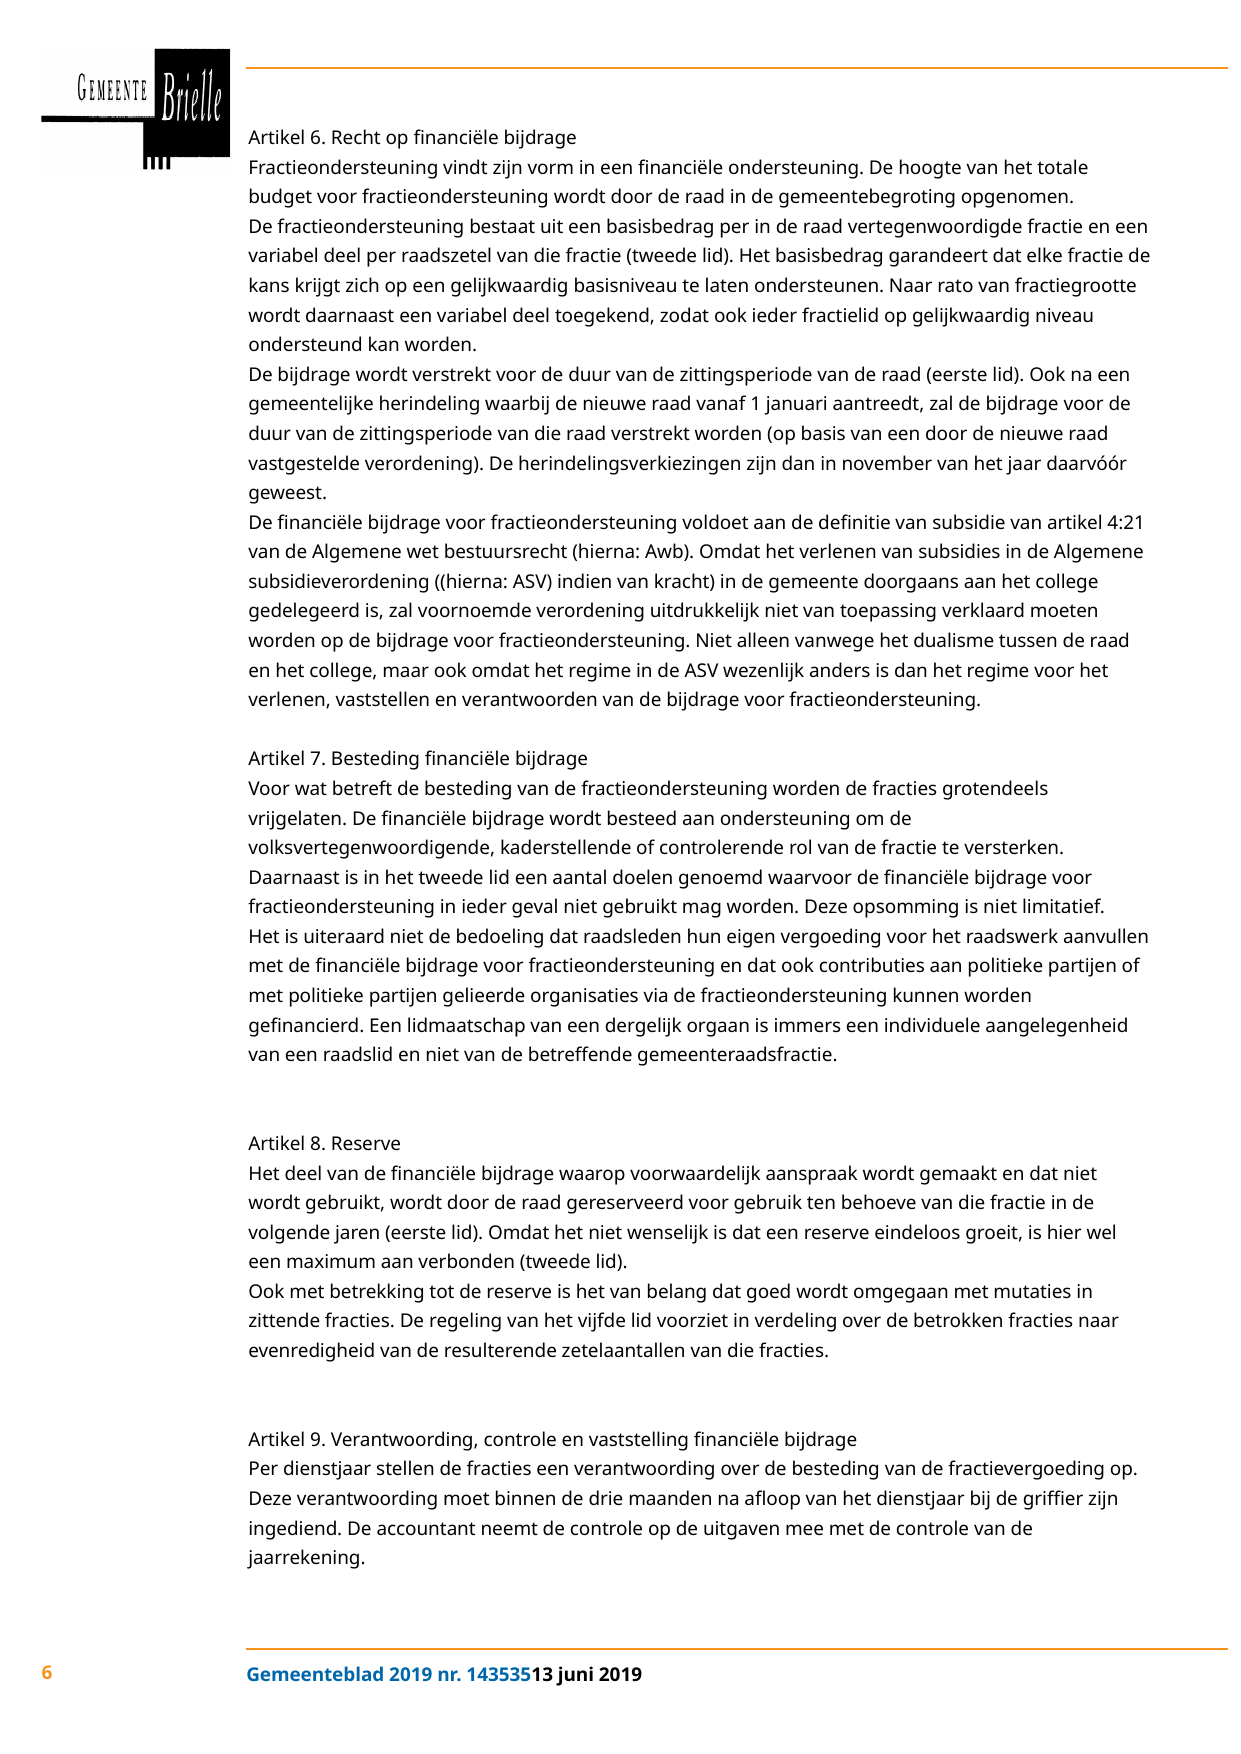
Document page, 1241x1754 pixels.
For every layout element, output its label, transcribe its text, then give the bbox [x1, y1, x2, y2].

text Fractieondersteuning vindt zijn vorm in een financiële ondersteuning. De hoogte van het totale budget voor fractieondersteuning wordt door de raad in de gemeentebegroting opgenomen. [248, 154, 1152, 209]
text Artikel 8. Reserve [248, 1130, 1152, 1156]
text Voor wat betreft de besteding van de fractieondersteuning worden de fracties grotendeels vrijgelaten. De financiële bijdrage wordt besteed aan ondersteuning om de volksvertegenwoordigende, kaderstellende of controlerende rol van de fractie te versterken. Daarnaast is in het tweede lid een aantal doelen genoemd waarvoor de financiële bijdrage voor fractieondersteuning in ieder geval niet gebruikt mag worden. Deze opsomming is niet limitatief. [248, 775, 1152, 919]
text Ook met betrekking tot de reserve is het van belang dat goed wordt omgegaan met mutaties in zittende fracties. De regeling van het vijfde lid voorziet in verdeling over de betrokken fracties naar evenredigheid van de resulterende zetelaantallen van die fracties. [248, 1278, 1152, 1363]
text Het is uiteraard niet de bedoeling dat raadsleden hun eigen vergoeding voor het raadswerk aanvullen met de financiële bijdrage voor fractieondersteuning en dat ook contributies aan politieke partijen of met politieke partijen gelieerde organisaties via de fractieondersteuning kunnen worden gefinancierd. Een lidmaatschap van een dergelijk orgaan is immers een individuele aangelegenheid van een raadslid en niet van de betreffende gemeenteraadsfractie. [248, 923, 1152, 1067]
text De bijdrage wordt verstrekt voor de duur van de zittingsperiode van de raad (eerste lid). Ook na een gemeentelijke herindeling waarbij de nieuwe raad vanaf 1 januari aantreedt, zal de bijdrage voor de duur van de zittingsperiode van die raad verstrekt worden (op basis van een door de nieuwe raad vastgestelde verordening). De herindelingsverkiezingen zijn dan in november van het jaar daarvóór geweest. [248, 361, 1152, 505]
text Artikel 7. Besteding financiële bijdrage [248, 746, 1152, 771]
text Artikel 9. Verantwoording, controle en vaststelling financiële bijdrage [248, 1426, 1152, 1452]
picture [41, 47, 231, 172]
text De fractieondersteuning bestaat uit een basisbedrag per in de raad vertegenwoordigde fractie en een variabel deel per raadszetel van die fractie (tweede lid). Het basisbedrag garandeert dat elke fractie de kans krijgt zich op een gelijkwaardig basisniveau te laten ondersteunen. Naar rato van fractiegrootte wordt daarnaast een variabel deel toegekend, zodat ook ieder fractielid op gelijkwaardig niveau ondersteund kan worden. [248, 213, 1152, 357]
text Artikel 6. Recht op financiële bijdrage [248, 124, 1152, 150]
text De financiële bijdrage voor fractieondersteuning voldoet aan de definitie van subsidie van artikel 4:21 van de Algemene wet bestuursrecht (hierna: Awb). Omdat het verlenen van subsidies in de Algemene subsidieverordening ((hierna: ASV) indien van kracht) in de gemeente doorgaans aan het college gedelegeerd is, zal voornoemde verordening uitdrukkelijk niet van toepassing verklaard moeten worden op de bijdrage voor fractieondersteuning. Niet alleen vanwege het dualisme tussen de raad en het college, maar ook omdat het regime in de ASV wezenlijk anders is dan het regime voor het verlenen, vaststellen en verantwoorden van de bijdrage voor fractieondersteuning. [248, 509, 1152, 712]
text Het deel van de financiële bijdrage waarop voorwaardelijk aanspraak wordt gemaakt en dat niet wordt gebruikt, wordt door de raad gereserveerd voor gebruik ten behoeve van die fractie in de volgende jaren (eerste lid). Omdat het niet wenselijk is dat een reserve eindeloos groeit, is hier wel een maximum aan verbonden (tweede lid). [248, 1160, 1152, 1274]
text Per dienstjaar stellen de fracties een verantwoording over de besteding van de fractievergoeding op. Deze verantwoording moet binnen de drie maanden na afloop van het dienstjaar bij de griffier zijn ingediend. De accountant neemt de controle op de uitgaven mee met de controle van de jaarrekening. [248, 1456, 1152, 1570]
